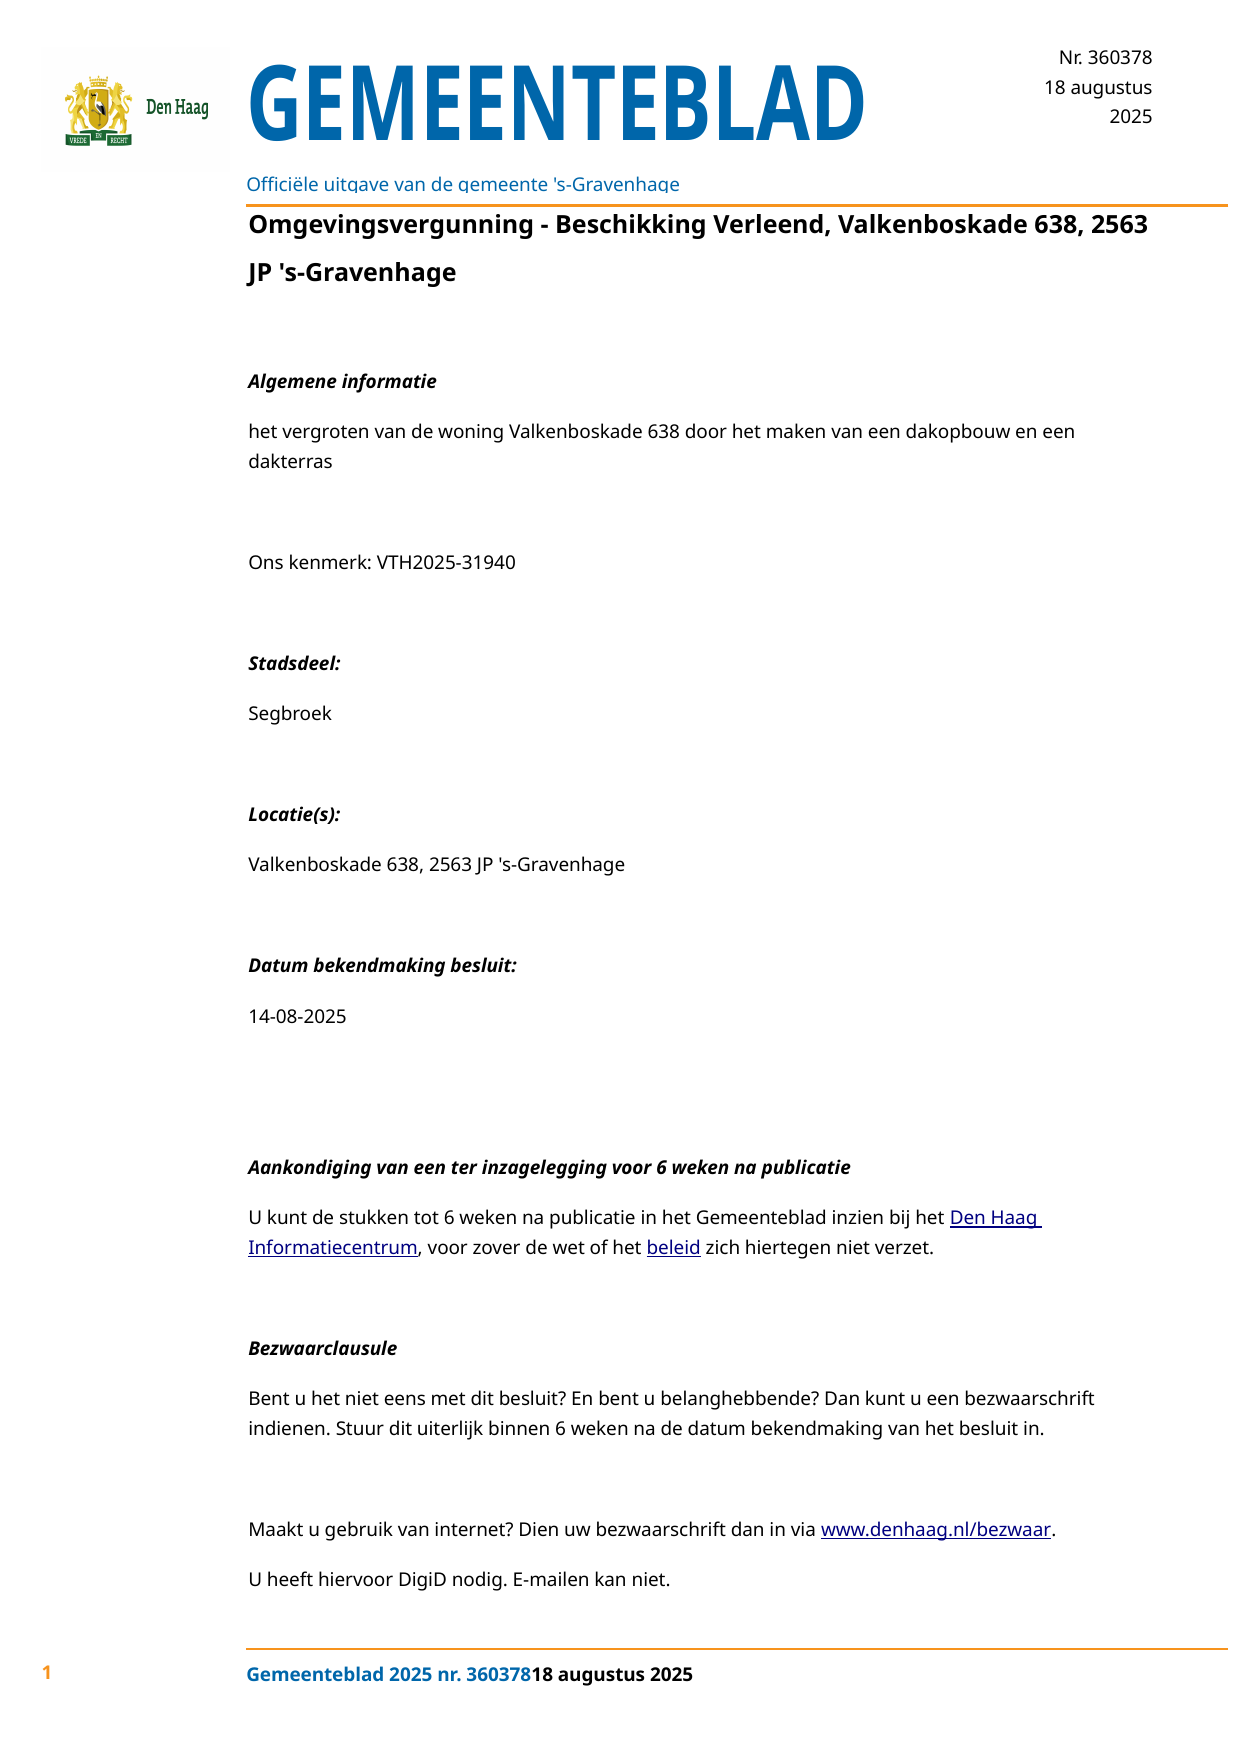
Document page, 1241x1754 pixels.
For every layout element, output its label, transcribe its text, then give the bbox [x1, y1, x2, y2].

text Locatie(s): [248, 801, 1152, 827]
text Valkenboskade 638, 2563 JP 's-Gravenhage [248, 852, 1152, 877]
text Stadsdeel: [248, 650, 1152, 676]
text Ons kenmerk: VTH2025-31940 [248, 549, 1152, 575]
picture [41, 47, 231, 172]
text Datum bekendmaking besluit: [248, 952, 1152, 978]
text het vergroten van de woning Valkenboskade 638 door het maken van een dakopbouw en een dakterras [248, 419, 1152, 474]
text Algemene informatie [248, 368, 1152, 394]
text 14-08-2025 [248, 1003, 1152, 1029]
text Segbroek [248, 700, 1152, 726]
text Omgevingsvergunning - Beschikking Verleend, Valkenboskade 638, 2563 JP 's-Gravenhage [248, 207, 1152, 288]
text Bezwaarclausule [248, 1335, 1152, 1361]
text Bent u het niet eens met dit besluit? En bent u belanghebbende? Dan kunt u een bezwaarschrift indienen. Stuur dit uiterlijk binnen 6 weken na de datum bekendmaking van het besluit in. [248, 1385, 1152, 1441]
text Aankondiging van een ter inzagelegging voor 6 weken na publicatie [248, 1154, 1152, 1180]
text U kunt de stukken tot 6 weken na publicatie in het Gemeenteblad inzien bij het Den Haag Informatiecentrum, voor zover de wet of het beleid zich hiertegen niet verzet. [248, 1204, 1152, 1260]
text U heeft hiervoor DigiD nodig. E-mailen kan niet. [248, 1566, 1152, 1592]
text Maakt u gebruik van internet? Dien uw bezwaarschrift dan in via www.denhaag.nl/bezwaar. [248, 1516, 1152, 1542]
